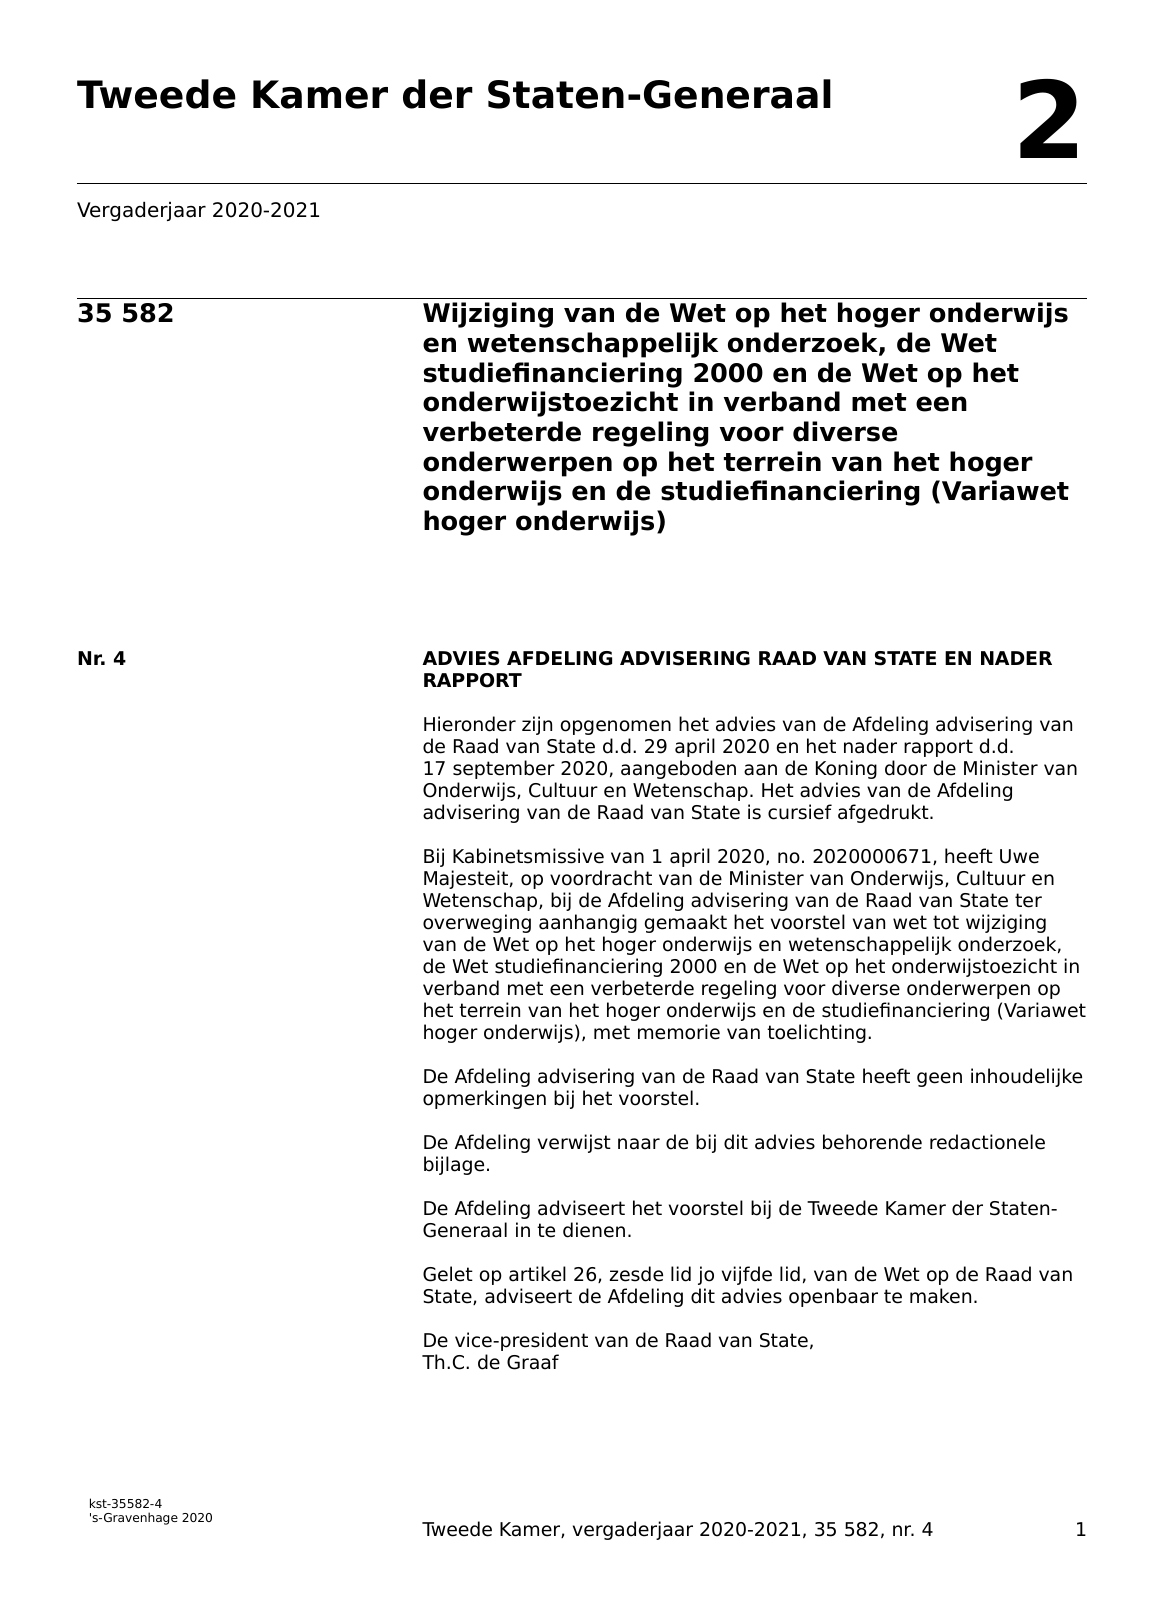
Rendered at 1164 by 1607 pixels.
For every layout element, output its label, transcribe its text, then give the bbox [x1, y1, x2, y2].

text De vice-president van de Raad van State, [422, 1330, 1087, 1352]
text De Afdeling adviseert het voorstel bij de Tweede Kamer der Staten-Generaal in te dienen. [422, 1198, 1087, 1242]
text Th.C. de Graaf [422, 1352, 1087, 1374]
text Gelet op artikel 26, zesde lid jo vijfde lid, van de Wet op de Raad van State, adviseert de Afdeling dit advies openbaar te maken. [422, 1264, 1087, 1308]
text De Afdeling advisering van de Raad van State heeft geen inhoudelijke opmerkingen bij het voorstel. [422, 1066, 1087, 1110]
text Bij Kabinetsmissive van 1 april 2020, no. 2020000671, heeft Uwe Majesteit, op voordracht van de Minister van Onderwijs, Cultuur en Wetenschap, bij de Afdeling advisering van de Raad van State ter overweging aanhangig gemaakt het voorstel van wet tot wijziging van de Wet op het hoger onderwijs en wetenschappelijk onderzoek, de Wet studiefinanciering 2000 en de Wet op het onderwijstoezicht in verband met een verbeterde regeling voor diverse onderwerpen op het terrein van het hoger onderwijs en de studiefinanciering (Variawet hoger onderwijs), met memorie van toelichting. [422, 846, 1087, 1043]
table_header 2 [886, 59, 1087, 183]
text De Afdeling verwijst naar de bij dit advies behorende redactionele bijlage. [422, 1132, 1087, 1176]
text kst-35582-4 [88, 1497, 323, 1511]
table_cell Vergaderjaar 2020-2021 [77, 184, 1087, 298]
subtitle 35 582 Wijziging van de Wet op het hoger onderwijs en wetenschappelijk onderzoek, de Wet studiefinanciering 2000 en de Wet op het onderwijstoezicht in verband met een verbeterde regeling voor diverse onderwerpen op het terrein van het hoger onderwijs en de studiefinanciering (Variawet hoger onderwijs) [77, 299, 1087, 536]
table_header Tweede Kamer der Staten-Generaal [77, 59, 886, 183]
subtitle Nr. 4 ADVIES AFDELING ADVISERING RAAD VAN STATE EN NADER RAPPORT [77, 647, 1087, 691]
text 's-Gravenhage 2020 [88, 1511, 323, 1525]
text Hieronder zijn opgenomen het advies van de Afdeling advisering van de Raad van State d.d. 29 april 2020 en het nader rapport d.d. 17 september 2020, aangeboden aan de Koning door de Minister van Onderwijs, Cultuur en Wetenschap. Het advies van de Afdeling advisering van de Raad van State is cursief afgedrukt. [422, 714, 1087, 823]
